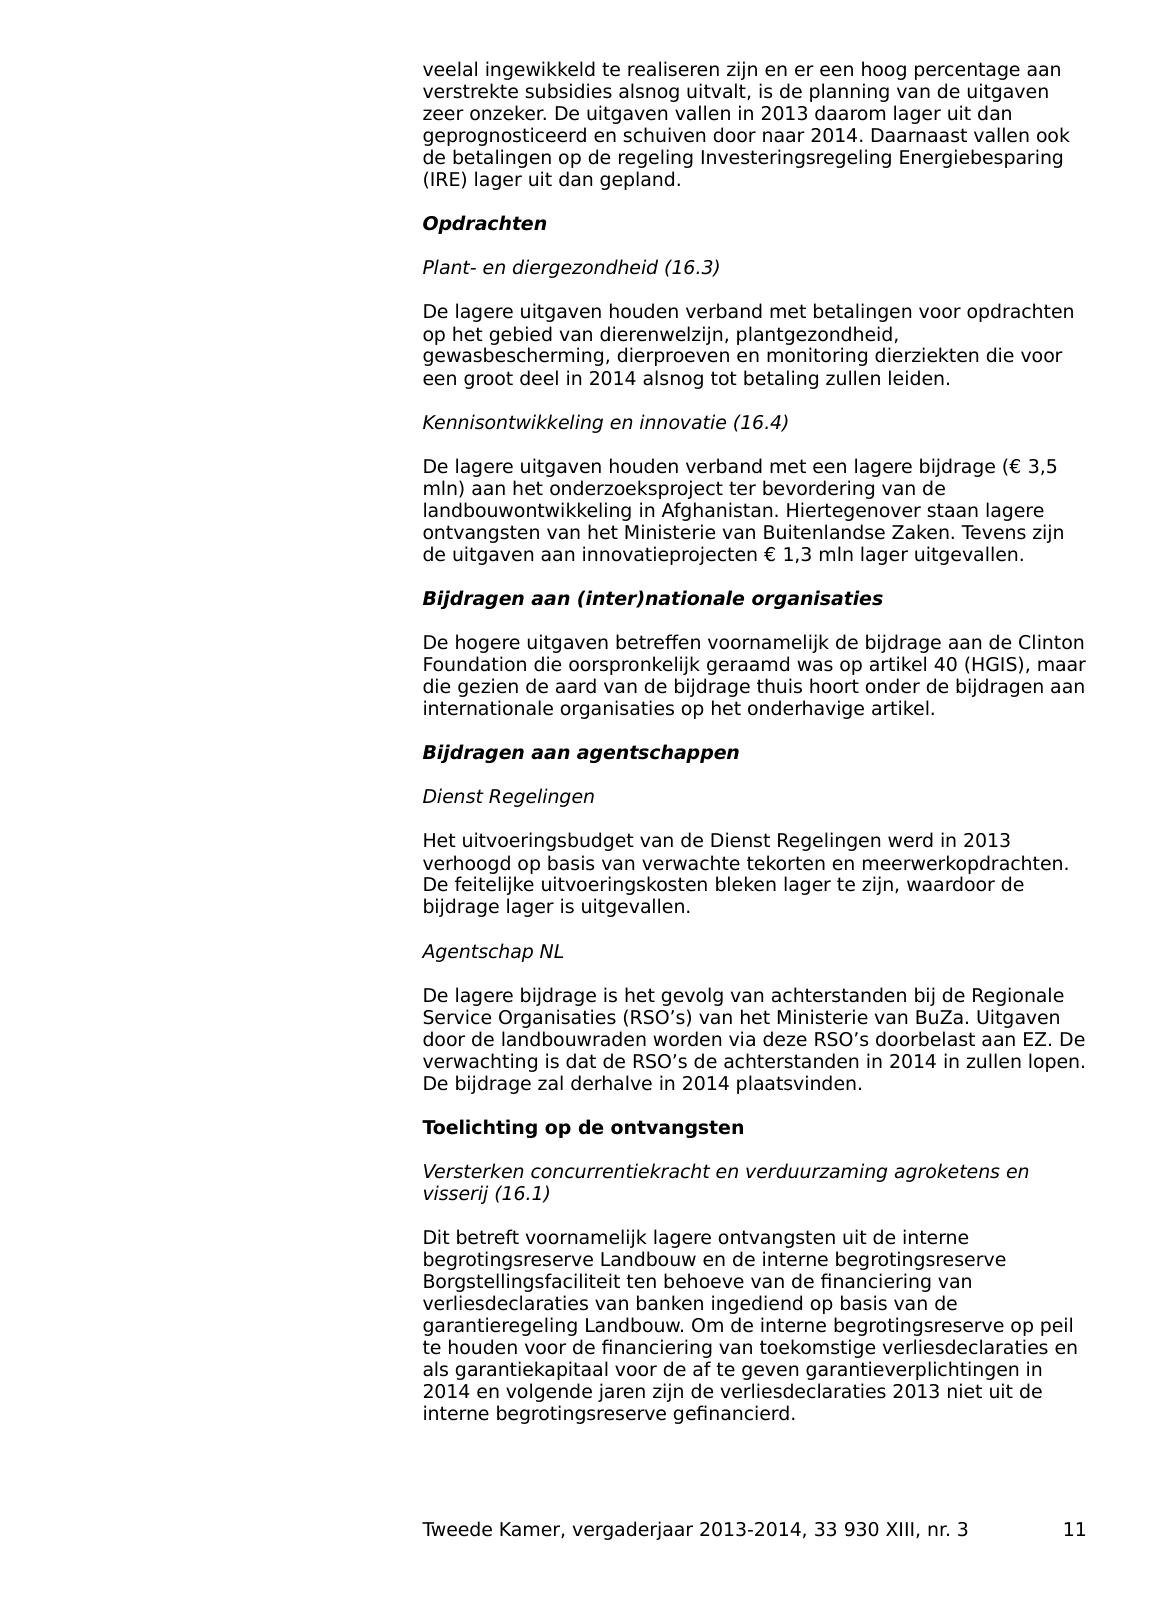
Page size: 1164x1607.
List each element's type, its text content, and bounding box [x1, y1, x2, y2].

text De lagere uitgaven houden verband met een lagere bijdrage (€ 3,5 mln) aan het onderzoeksproject ter bevordering van de landbouwontwikkeling in Afghanistan. Hiertegenover staan lagere ontvangsten van het Ministerie van Buitenlandse Zaken. Tevens zijn de uitgaven aan innovatieprojecten € 1,3 mln lager uitgevallen. [422, 456, 1087, 566]
text Dit betreft voornamelijk lagere ontvangsten uit de interne begrotingsreserve Landbouw en de interne begrotingsreserve Borgstellingsfaciliteit ten behoeve van de financiering van verliesdeclaraties van banken ingediend op basis van de garantieregeling Landbouw. Om de interne begrotingsreserve op peil te houden voor de financiering van toekomstige verliesdeclaraties en als garantiekapitaal voor de af te geven garantieverplichtingen in 2014 en volgende jaren zijn de verliesdeclaraties 2013 niet uit de interne begrotingsreserve gefinancierd. [422, 1227, 1087, 1425]
text Het uitvoeringsbudget van de Dienst Regelingen werd in 2013 verhoogd op basis van verwachte tekorten en meerwerkopdrachten. De feitelijke uitvoeringskosten bleken lager te zijn, waardoor de bijdrage lager is uitgevallen. [422, 830, 1087, 918]
subtitle Dienst Regelingen [422, 786, 1087, 808]
subtitle Bijdragen aan agentschappen [422, 742, 1087, 764]
text veelal ingewikkeld te realiseren zijn en er een hoog percentage aan verstrekte subsidies alsnog uitvalt, is de planning van de uitgaven zeer onzeker. De uitgaven vallen in 2013 daarom lager uit dan geprognosticeerd en schuiven door naar 2014. Daarnaast vallen ook de betalingen op de regeling Investeringsregeling Energiebesparing (IRE) lager uit dan gepland. [422, 59, 1087, 191]
subtitle Toelichting op de ontvangsten [422, 1117, 1087, 1139]
subtitle Agentschap NL [422, 941, 1087, 962]
subtitle Opdrachten [422, 213, 1087, 235]
subtitle Plant- en diergezondheid (16.3) [422, 257, 1087, 279]
text De lagere bijdrage is het gevolg van achterstanden bij de Regionale Service Organisaties (RSO’s) van het Ministerie van BuZa. Uitgaven door de landbouwraden worden via deze RSO’s doorbelast aan EZ. De verwachting is dat de RSO’s de achterstanden in 2014 in zullen lopen. De bijdrage zal derhalve in 2014 plaatsvinden. [422, 985, 1087, 1094]
subtitle Bijdragen aan (inter)nationale organisaties [422, 588, 1087, 610]
text De hogere uitgaven betreffen voornamelijk de bijdrage aan de Clinton Foundation die oorspronkelijk geraamd was op artikel 40 (HGIS), maar die gezien de aard van de bijdrage thuis hoort onder de bijdragen aan internationale organisaties op het onderhavige artikel. [422, 632, 1087, 720]
text De lagere uitgaven houden verband met betalingen voor opdrachten op het gebied van dierenwelzijn, plantgezondheid, gewasbescherming, dierproeven en monitoring dierziekten die voor een groot deel in 2014 alsnog tot betaling zullen leiden. [422, 301, 1087, 389]
subtitle Versterken concurrentiekracht en verduurzaming agroketens en visserij (16.1) [422, 1161, 1087, 1205]
subtitle Kennisontwikkeling en innovatie (16.4) [422, 412, 1087, 433]
